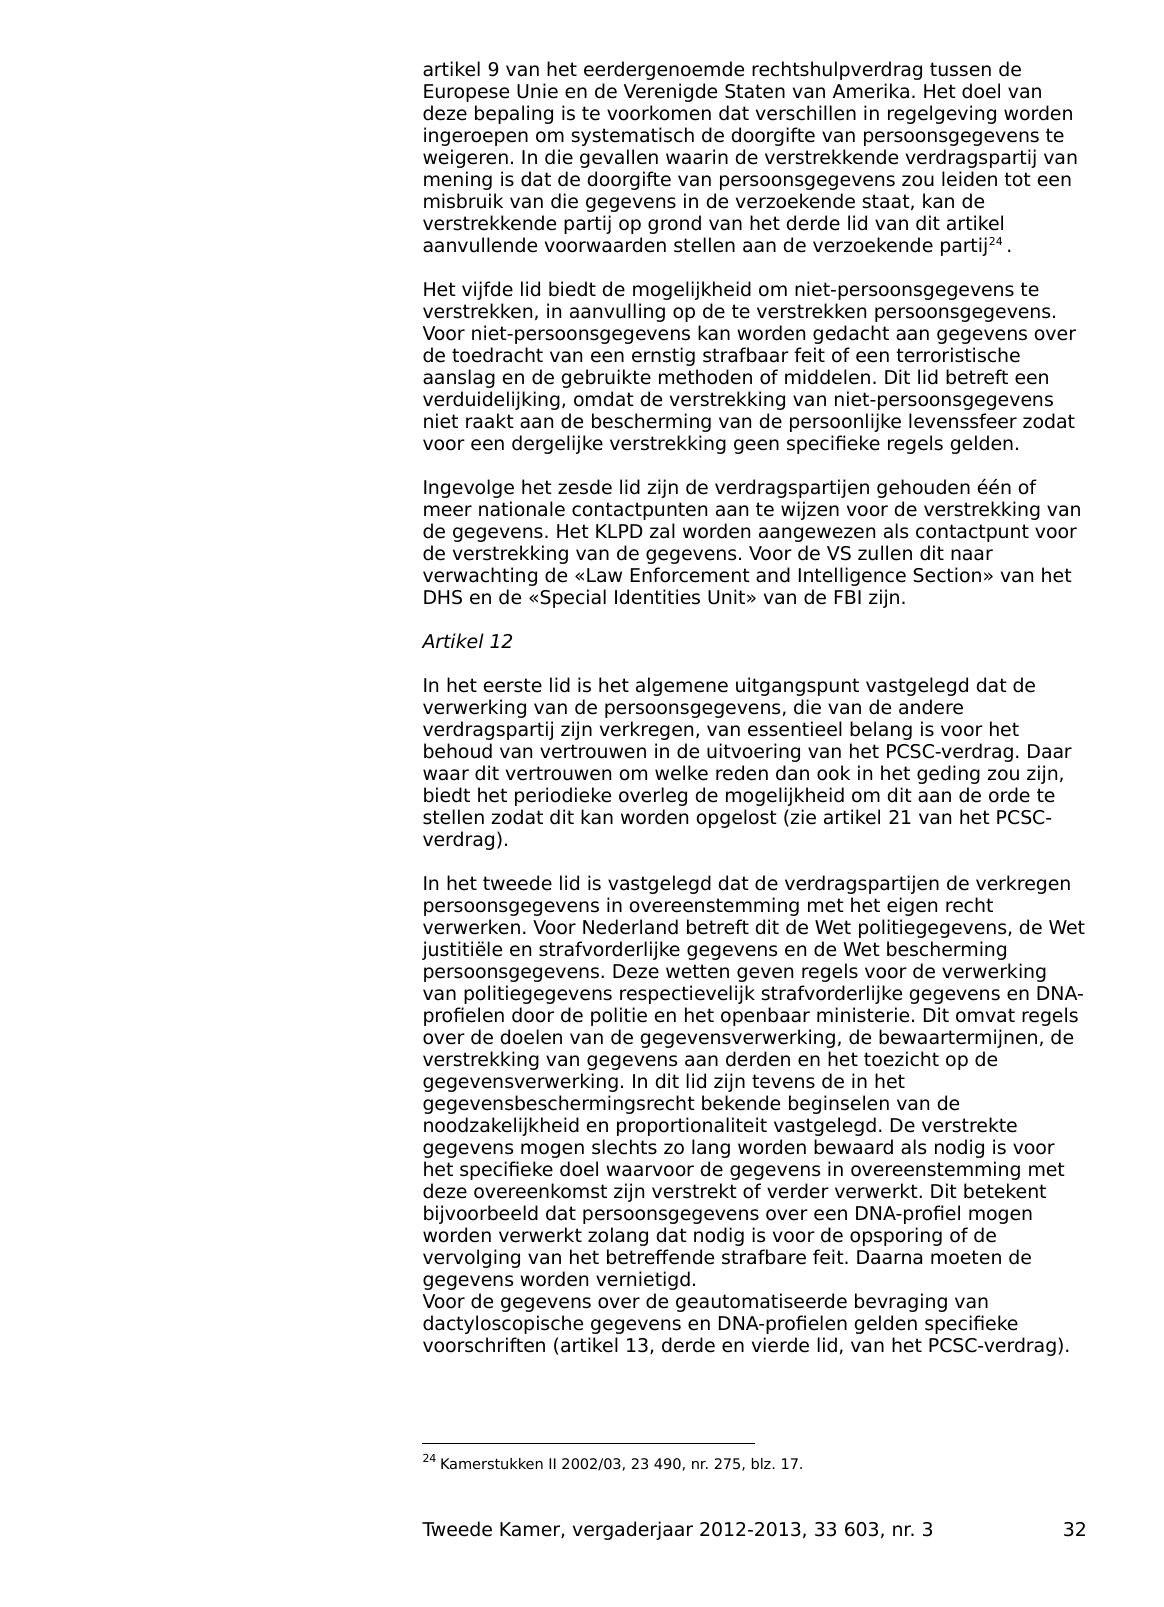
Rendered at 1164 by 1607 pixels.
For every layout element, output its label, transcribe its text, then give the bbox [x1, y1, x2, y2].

text Het vijfde lid biedt de mogelijkheid om niet-persoonsgegevens te verstrekken, in aanvulling op de te verstrekken persoonsgegevens. Voor niet-persoonsgegevens kan worden gedacht aan gegevens over de toedracht van een ernstig strafbaar feit of een terroristische aanslag en de gebruikte methoden of middelen. Dit lid betreft een verduidelijking, omdat de verstrekking van niet-persoonsgegevens niet raakt aan de bescherming van de persoonlijke levenssfeer zodat voor een dergelijke verstrekking geen specifieke regels gelden. [422, 279, 1087, 455]
text Voor de gegevens over de geautomatiseerde bevraging van dactyloscopische gegevens en DNA-profielen gelden specifieke voorschriften (artikel 13, derde en vierde lid, van het PCSC-verdrag). [422, 1291, 1087, 1357]
text In het eerste lid is het algemene uitgangspunt vastgelegd dat de verwerking van de persoonsgegevens, die van de andere verdragspartij zijn verkregen, van essentieel belang is voor het behoud van vertrouwen in de uitvoering van het PCSC-verdrag. Daar waar dit vertrouwen om welke reden dan ook in het geding zou zijn, biedt het periodieke overleg de mogelijkheid om dit aan de orde te stellen zodat dit kan worden opgelost (zie artikel 21 van het PCSC-verdrag). [422, 675, 1087, 851]
text artikel 9 van het eerdergenoemde rechtshulpverdrag tussen de Europese Unie en de Verenigde Staten van Amerika. Het doel van deze bepaling is te voorkomen dat verschillen in regelgeving worden ingeroepen om systematisch de doorgifte van persoonsgegevens te weigeren. In die gevallen waarin de verstrekkende verdragspartij van mening is dat de doorgifte van persoonsgegevens zou leiden tot een misbruik van die gegevens in de verzoekende staat, kan de verstrekkende partij op grond van het derde lid van dit artikel aanvullende voorwaarden stellen aan de verzoekende partij. [422, 59, 1087, 257]
text In het tweede lid is vastgelegd dat de verdragspartijen de verkregen persoonsgegevens in overeenstemming met het eigen recht verwerken. Voor Nederland betreft dit de Wet politiegegevens, de Wet justitiële en strafvorderlijke gegevens en de Wet bescherming persoonsgegevens. Deze wetten geven regels voor de verwerking van politiegegevens respectievelijk strafvorderlijke gegevens en DNA-profielen door de politie en het openbaar ministerie. Dit omvat regels over de doelen van de gegevensverwerking, de bewaartermijnen, de verstrekking van gegevens aan derden en het toezicht op de gegevensverwerking. In dit lid zijn tevens de in het gegevensbeschermingsrecht bekende beginselen van de noodzakelijkheid en proportionaliteit vastgelegd. De verstrekte gegevens mogen slechts zo lang worden bewaard als nodig is voor het specifieke doel waarvoor de gegevens in overeenstemming met deze overeenkomst zijn verstrekt of verder verwerkt. Dit betekent bijvoorbeeld dat persoonsgegevens over een DNA-profiel mogen worden verwerkt zolang dat nodig is voor de opsporing of de vervolging van het betreffende strafbare feit. Daarna moeten de gegevens worden vernietigd. [422, 873, 1087, 1291]
text Ingevolge het zesde lid zijn de verdragspartijen gehouden één of meer nationale contactpunten aan te wijzen voor de verstrekking van de gegevens. Het KLPD zal worden aangewezen als contactpunt voor de verstrekking van de gegevens. Voor de VS zullen dit naar verwachting de «Law Enforcement and Intelligence Section» van het DHS en de «Special Identities Unit» van de FBI zijn. [422, 477, 1087, 609]
text Kamerstukken II 2002/03, 23 490, nr. 275, blz. 17. [422, 1452, 1087, 1474]
subtitle Artikel 12 [422, 631, 1087, 653]
